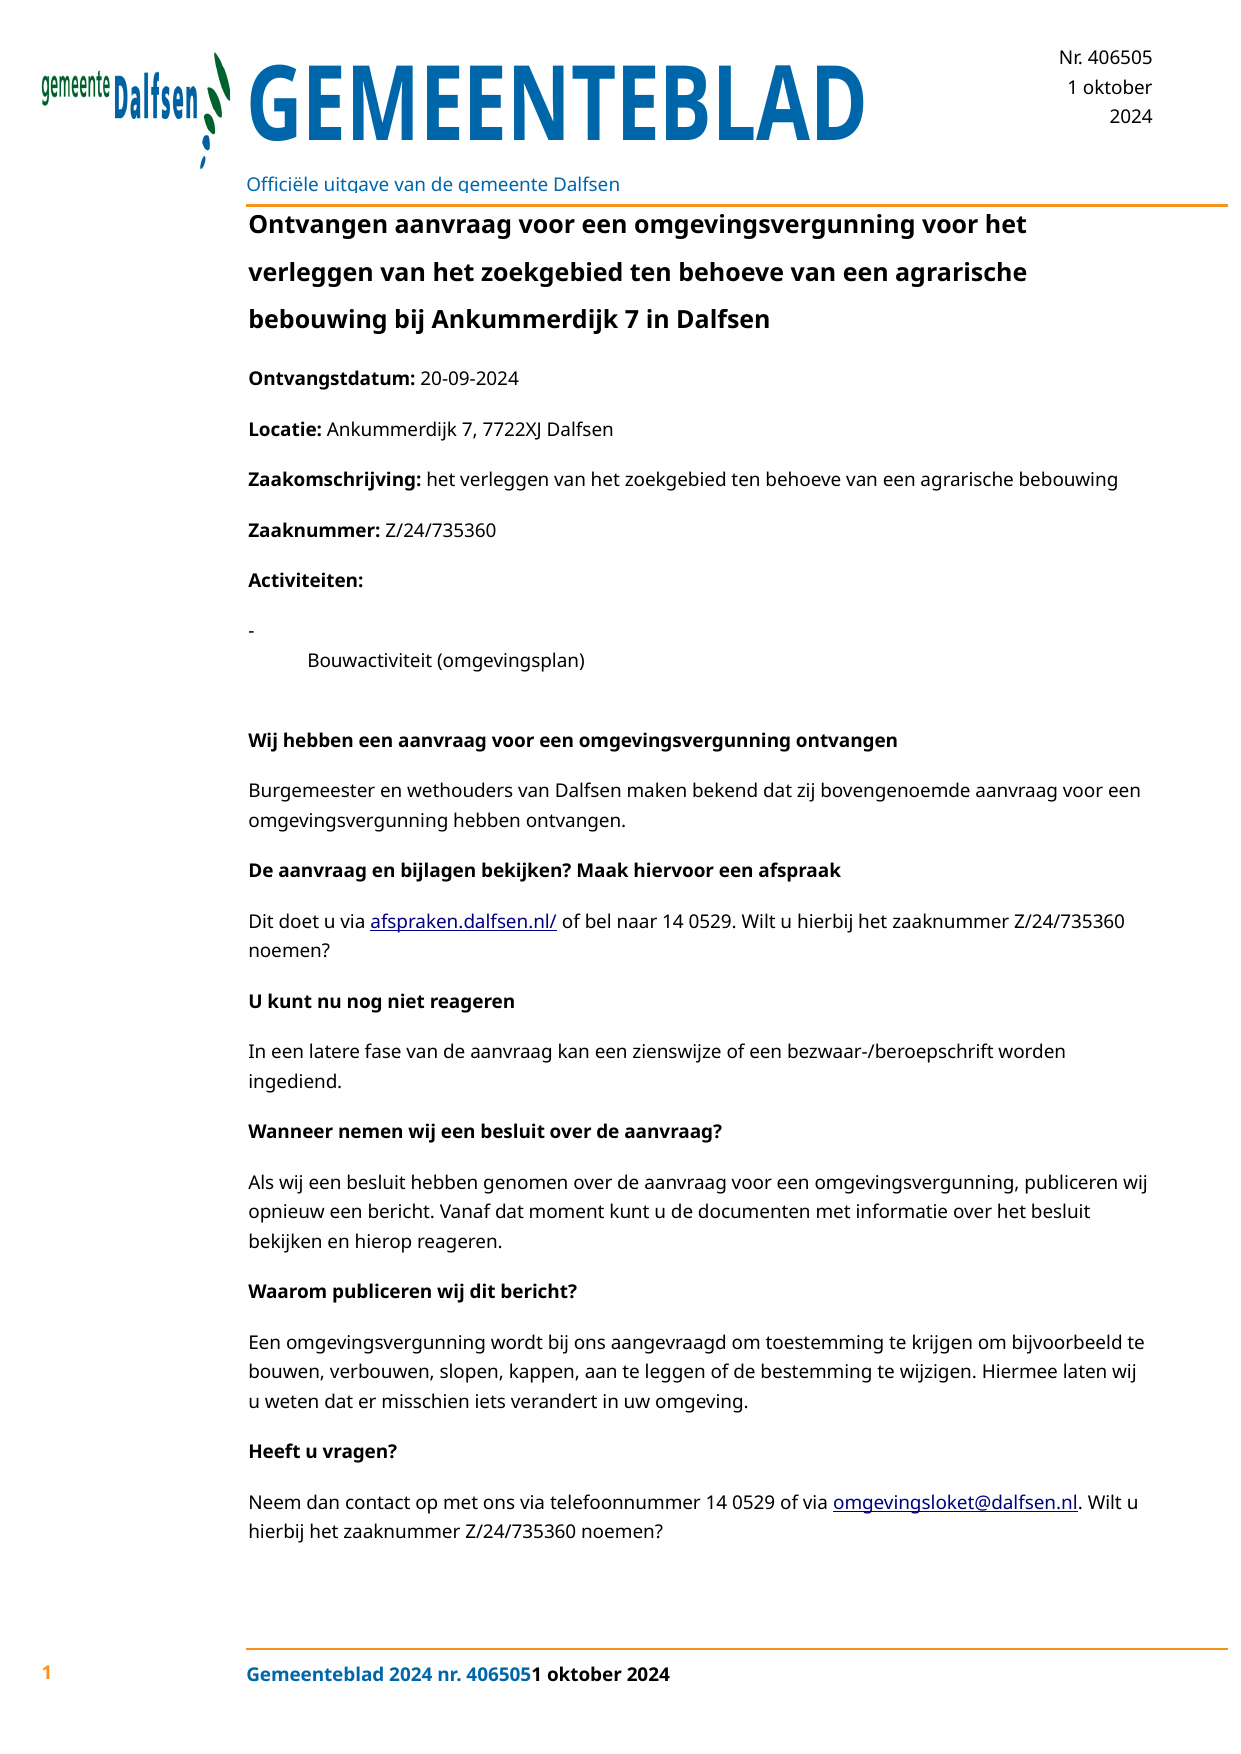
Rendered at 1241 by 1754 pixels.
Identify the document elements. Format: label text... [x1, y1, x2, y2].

text De aanvraag en bijlagen bekijken? Maak hiervoor een afspraak [248, 858, 1152, 883]
picture [41, 47, 231, 172]
text Locatie: Ankummerdijk 7, 7722XJ Dalfsen [248, 416, 1152, 442]
text Zaaknummer: Z/24/735360 [248, 517, 1152, 542]
text Activiteiten: [248, 567, 1152, 593]
text U kunt nu nog niet reageren [248, 988, 1152, 1014]
text Neem dan contact op met ons via telefoonnummer 14 0529 of via omgevingsloket@dalfsen.nl. Wilt u hierbij het zaaknummer Z/24/735360 noemen? [248, 1489, 1152, 1544]
text Wij hebben een aanvraag voor een omgevingsvergunning ontvangen [248, 727, 1152, 753]
text Waarom publiceren wij dit bericht? [248, 1278, 1152, 1304]
text Heeft u vragen? [248, 1438, 1152, 1464]
text Zaakomschrijving: het verleggen van het zoekgebied ten behoeve van een agrarische bebouwing [248, 466, 1152, 492]
text Een omgevingsvergunning wordt bij ons aangevraagd om toestemming te krijgen om bijvoorbeeld te bouwen, verbouwen, slopen, kappen, aan te leggen of de bestemming te wijzigen. Hiermee laten wij u weten dat er misschien iets verandert in uw omgeving. [248, 1329, 1152, 1414]
text Dit doet u via afspraken.dalfsen.nl/ of bel naar 14 0529. Wilt u hierbij het zaaknummer Z/24/735360 noemen? [248, 908, 1152, 963]
list Bouwactiviteit (omgevingsplan) [248, 647, 1152, 673]
text Ontvangen aanvraag voor een omgevingsvergunning voor het verleggen van het zoekgebied ten behoeve van een agrarische bebouwing bij Ankummerdijk 7 in Dalfsen [248, 207, 1152, 336]
text Als wij een besluit hebben genomen over de aanvraag voor een omgevingsvergunning, publiceren wij opnieuw een bericht. Vanaf dat moment kunt u de documenten met informatie over het besluit bekijken en hierop reageren. [248, 1169, 1152, 1254]
text Burgemeester en wethouders van Dalfsen maken bekend dat zij bovengenoemde aanvraag voor een omgevingsvergunning hebben ontvangen. [248, 778, 1152, 833]
text Ontvangstdatum: 20-09-2024 [248, 366, 1152, 391]
text In een latere fase van de aanvraag kan een zienswijze of een bezwaar-/beroepschrift worden ingediend. [248, 1038, 1152, 1094]
text Wanneer nemen wij een besluit over de aanvraag? [248, 1118, 1152, 1144]
